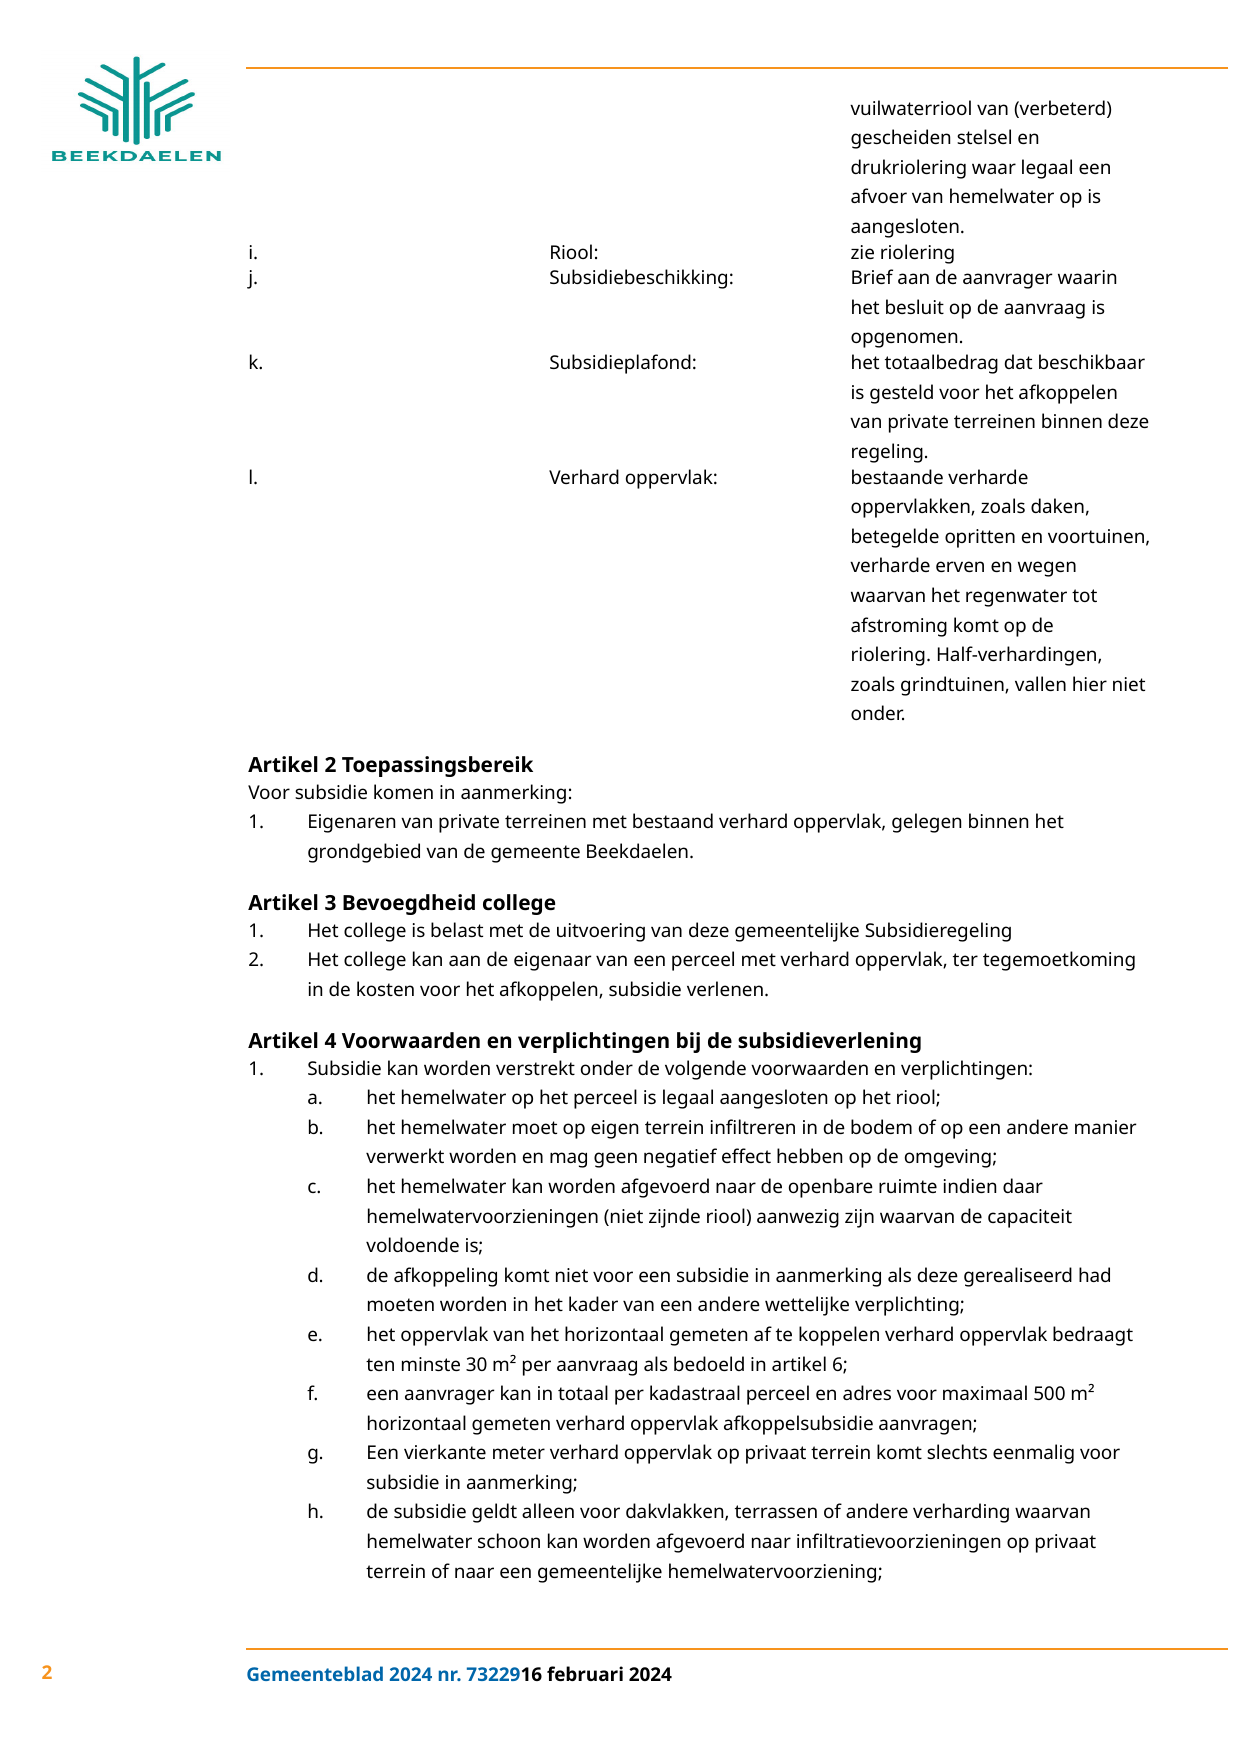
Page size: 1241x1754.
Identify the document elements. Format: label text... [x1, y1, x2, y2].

list het oppervlak van het horizontaal gemeten af te koppelen verhard oppervlak bedraagt ten minste 30 m² per aanvraag als bedoeld in artikel 6; [307, 1321, 1152, 1376]
table_cell l. [248, 464, 549, 726]
table_cell i. [248, 239, 549, 264]
table_cell Subsidiebeschikking: [549, 265, 850, 349]
table_cell Brief aan de aanvrager waarin het besluit op de aanvraag is opgenomen. [850, 265, 1152, 349]
list het hemelwater kan worden afgevoerd naar de openbare ruimte indien daar hemelwatervoorzieningen (niet zijnde riool) aanwezig zijn waarvan de capaciteit voldoende is; [307, 1173, 1152, 1258]
text Artikel 3 Bevoegdheid college [248, 888, 1152, 917]
list de subsidie geldt alleen voor dakvlakken, terrassen of andere verharding waarvan hemelwater schoon kan worden afgevoerd naar infiltratievoorzieningen op privaat terrein of naar een gemeentelijke hemelwatervoorziening; [307, 1499, 1152, 1583]
list Eigenaren van private terreinen met bestaand verhard oppervlak, gelegen binnen het grondgebied van de gemeente Beekdaelen. [248, 808, 1152, 864]
list Het college kan aan de eigenaar van een perceel met verhard oppervlak, ter tegemoetkoming in de kosten voor het afkoppelen, subsidie verlenen. [248, 946, 1152, 1002]
table_cell vuilwaterriool van (verbeterd) gescheiden stelsel en drukriolering waar legaal een afvoer van hemelwater op is aangesloten. [850, 95, 1152, 239]
text Voor subsidie komen in aanmerking: [248, 779, 1152, 804]
list het hemelwater moet op eigen terrein infiltreren in de bodem of op een andere manier verwerkt worden en mag geen negatief effect hebben op de omgeving; [307, 1114, 1152, 1169]
list een aanvrager kan in totaal per kadastraal perceel en adres voor maximaal 500 m² horizontaal gemeten verhard oppervlak afkoppelsubsidie aanvragen; [307, 1380, 1152, 1436]
list Subsidie kan worden verstrekt onder de volgende voorwaarden en verplichtingen: [248, 1055, 1152, 1081]
table_cell [248, 95, 549, 239]
list de afkoppeling komt niet voor een subsidie in aanmerking als deze gerealiseerd had moeten worden in het kader van een andere wettelijke verplichting; [307, 1262, 1152, 1317]
table_cell k. [248, 350, 549, 464]
table_cell Riool: [549, 239, 850, 264]
list het hemelwater op het perceel is legaal aangesloten op het riool; [307, 1084, 1152, 1110]
list Een vierkante meter verhard oppervlak op privaat terrein komt slechts eenmalig voor subsidie in aanmerking; [307, 1439, 1152, 1495]
table_cell het totaalbedrag dat beschikbaar is gesteld voor het afkoppelen van private terreinen binnen deze regeling. [850, 350, 1152, 464]
list Het college is belast met de uitvoering van deze gemeentelijke Subsidieregeling [248, 917, 1152, 943]
table_cell Subsidieplafond: [549, 350, 850, 464]
picture [41, 47, 231, 172]
table_cell bestaande verharde oppervlakken, zoals daken, betegelde opritten en voortuinen, verharde erven en wegen waarvan het regenwater tot afstroming komt op de riolering. Half-verhardingen, zoals grindtuinen, vallen hier niet onder. [850, 464, 1152, 726]
text Artikel 2 Toepassingsbereik [248, 750, 1152, 779]
table_cell j. [248, 265, 549, 349]
table_cell Verhard oppervlak: [549, 464, 850, 726]
table_cell [549, 95, 850, 239]
table_cell zie riolering [850, 239, 1152, 264]
text Artikel 4 Voorwaarden en verplichtingen bij de subsidieverlening [248, 1026, 1152, 1055]
